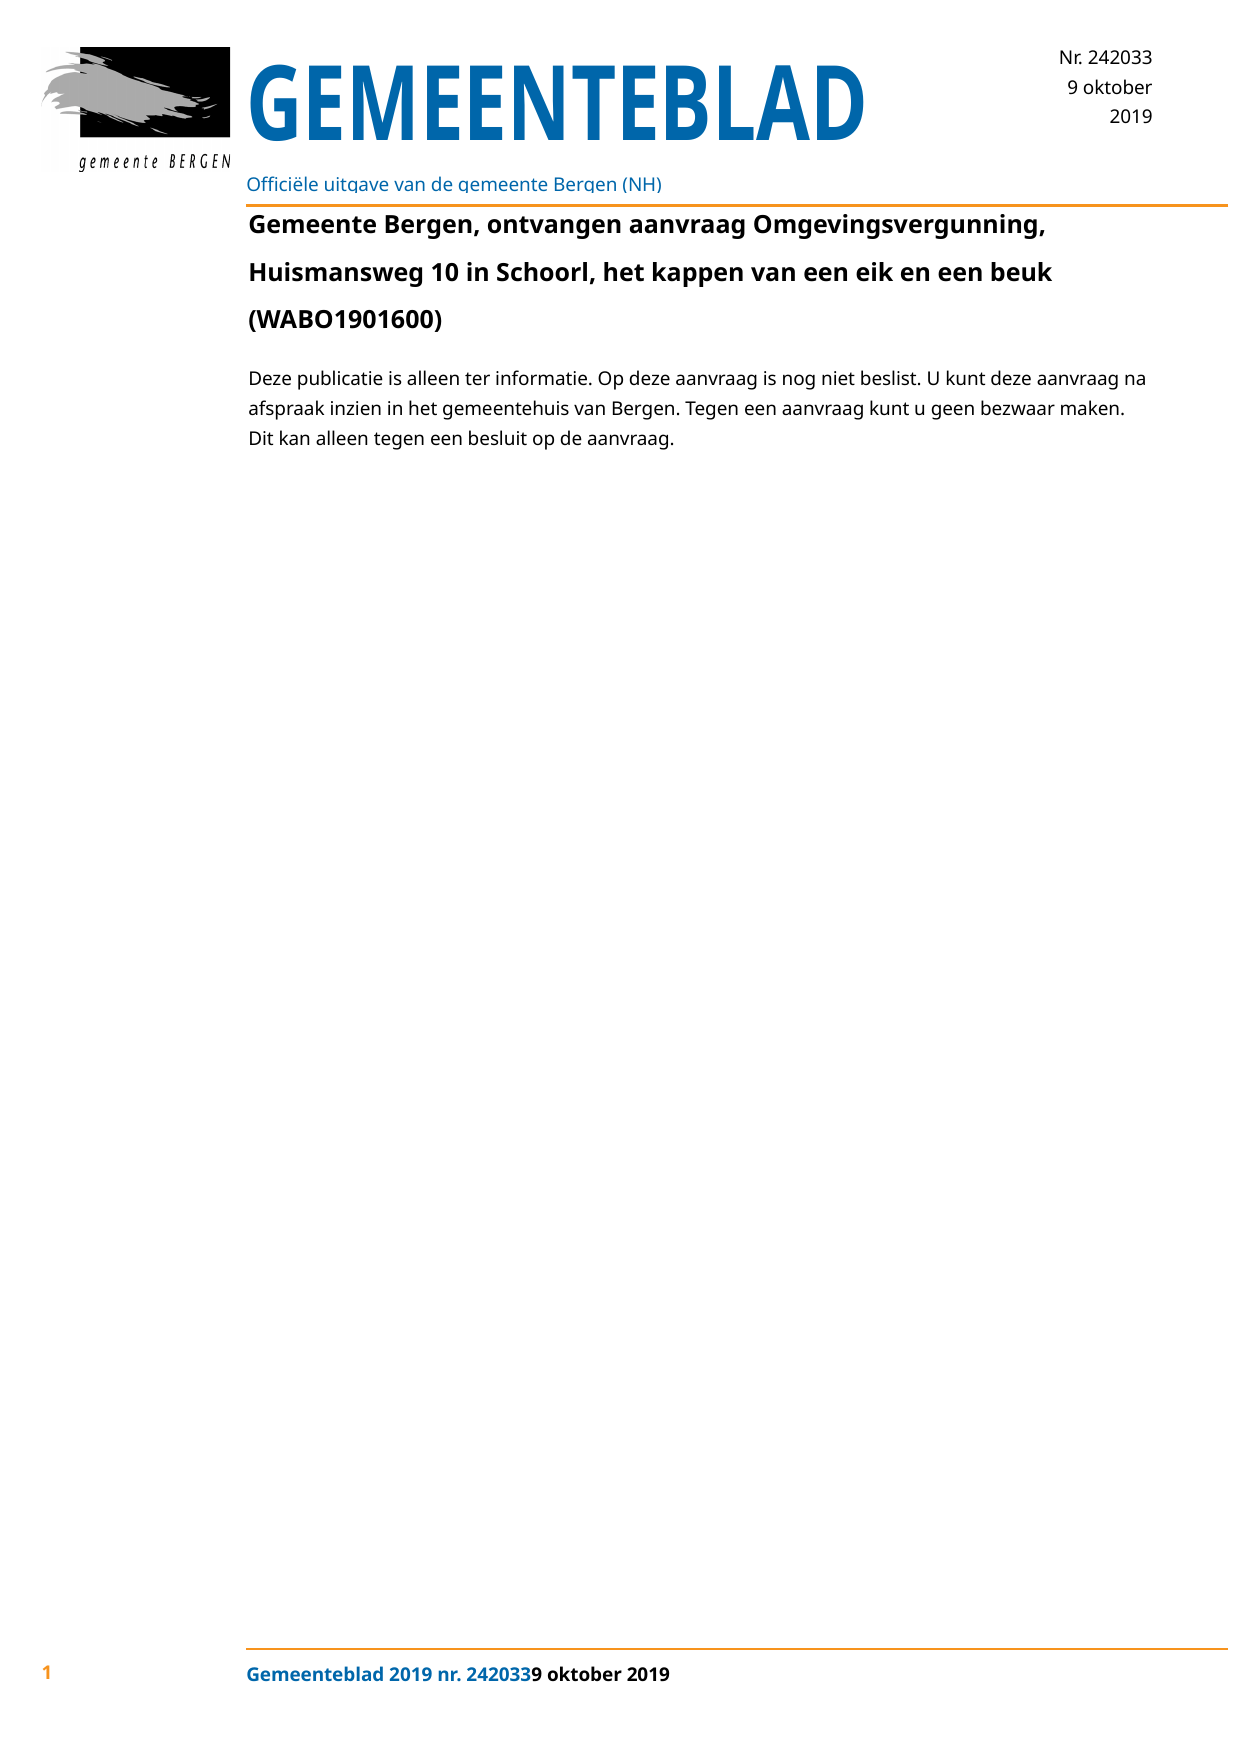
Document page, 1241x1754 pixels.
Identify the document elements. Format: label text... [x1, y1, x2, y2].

text Gemeente Bergen, ontvangen aanvraag Omgevingsvergunning, Huismansweg 10 in Schoorl, het kappen van een eik en een beuk (WABO1901600) [248, 207, 1152, 336]
picture [41, 47, 231, 172]
text Deze publicatie is alleen ter informatie. Op deze aanvraag is nog niet beslist. U kunt deze aanvraag na afspraak inzien in het gemeentehuis van Bergen. Tegen een aanvraag kunt u geen bezwaar maken. Dit kan alleen tegen een besluit op de aanvraag. [248, 366, 1152, 450]
